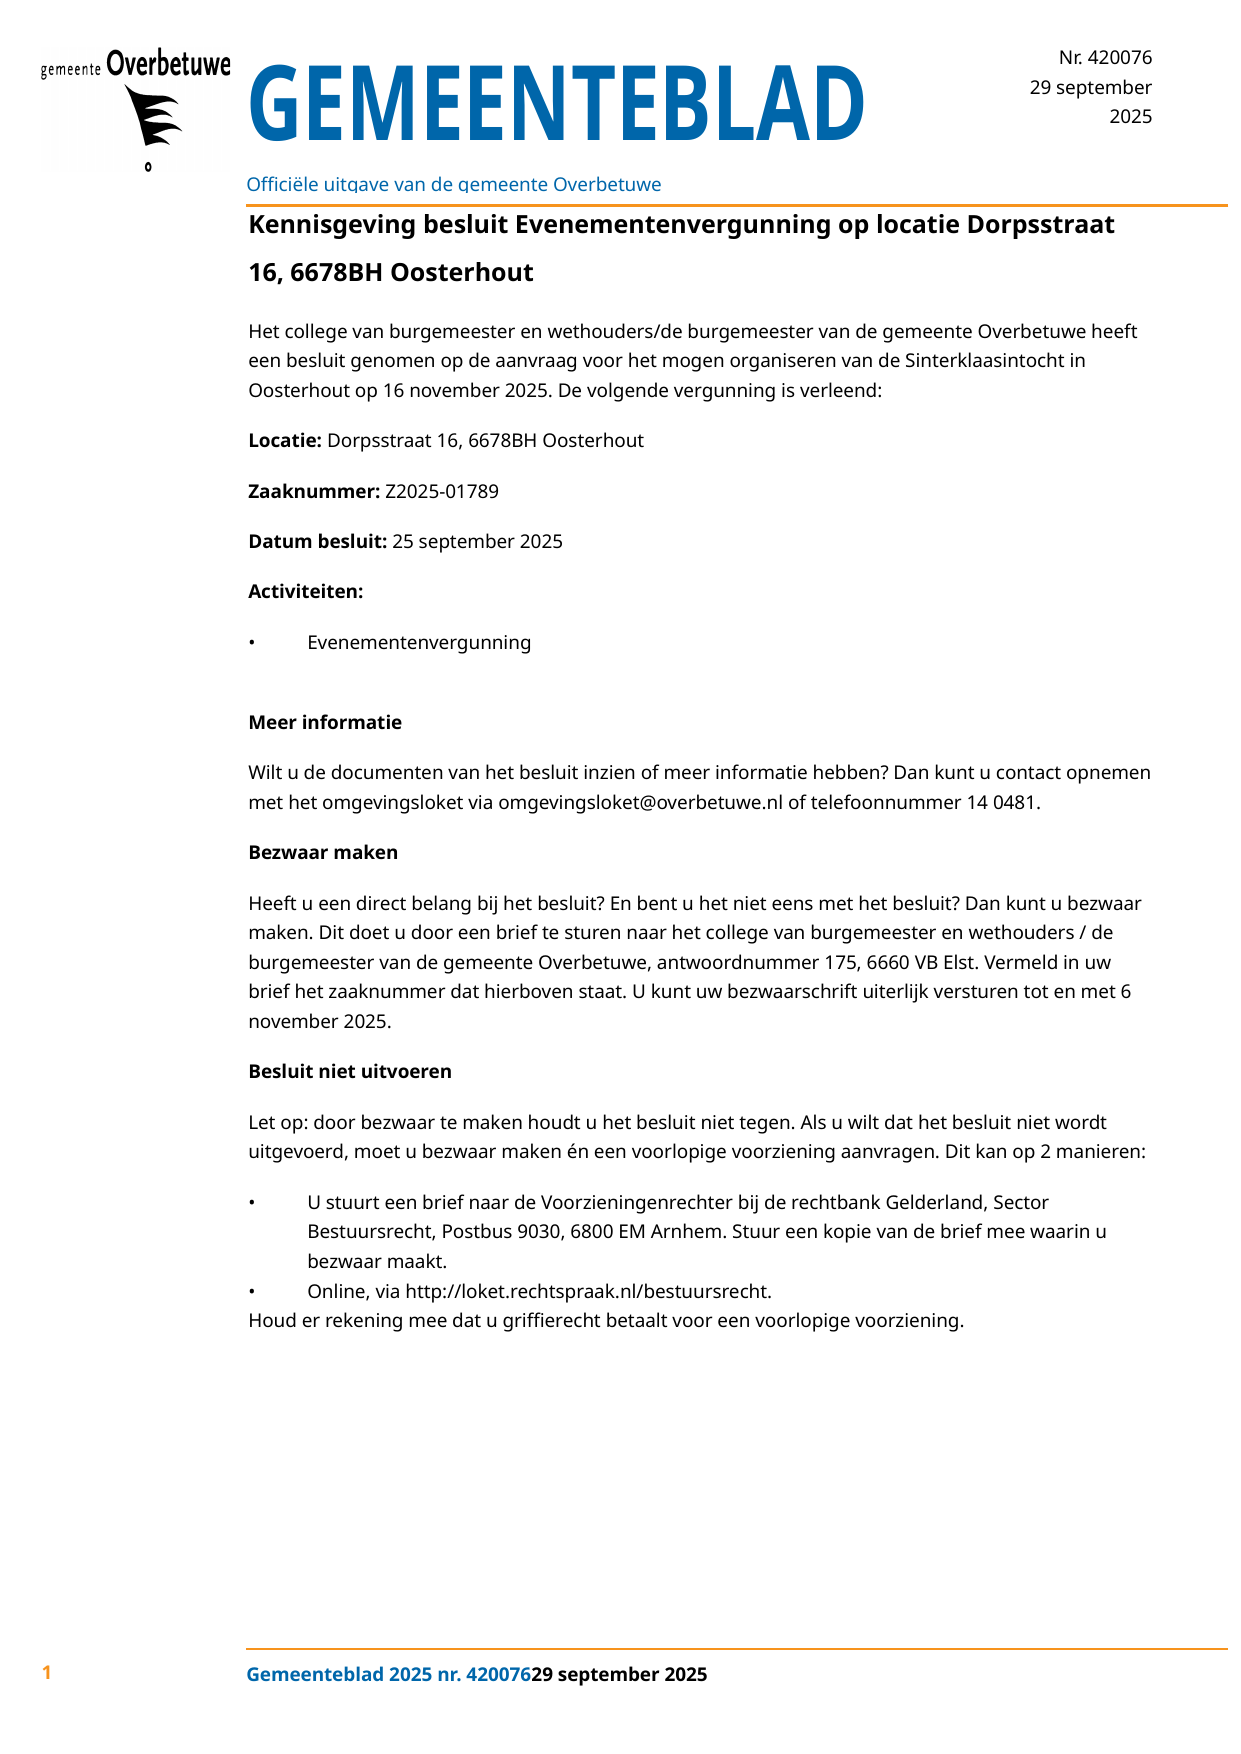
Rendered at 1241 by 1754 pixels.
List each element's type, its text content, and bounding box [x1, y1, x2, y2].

text Het college van burgemeester en wethouders/de burgemeester van de gemeente Overbetuwe heeft een besluit genomen op de aanvraag voor het mogen organiseren van de Sinterklaasintocht in Oosterhout op 16 november 2025. De volgende vergunning is verleend: [248, 318, 1152, 403]
text Locatie: Dorpsstraat 16, 6678BH Oosterhout [248, 427, 1152, 453]
text Besluit niet uitvoeren [248, 1059, 1152, 1084]
text Activiteiten: [248, 579, 1152, 604]
list U stuurt een brief naar de Voorzieningenrechter bij de rechtbank Gelderland, Sector Bestuursrecht, Postbus 9030, 6800 EM Arnhem. Stuur een kopie van de brief mee waarin u bezwaar maakt. [248, 1189, 1152, 1274]
text Bezwaar maken [248, 839, 1152, 865]
list Evenementenvergunning [248, 629, 1152, 655]
text Datum besluit: 25 september 2025 [248, 528, 1152, 554]
picture [41, 47, 231, 172]
text Houd er rekening mee dat u griffierecht betaalt voor een voorlopige voorziening. [248, 1307, 1152, 1333]
text Zaaknummer: Z2025-01789 [248, 478, 1152, 504]
text Wilt u de documenten van het besluit inzien of meer informatie hebben? Dan kunt u contact opnemen met het omgevingsloket via omgevingsloket@overbetuwe.nl of telefoonnummer 14 0481. [248, 759, 1152, 815]
text Let op: door bezwaar te maken houdt u het besluit niet tegen. Als u wilt dat het besluit niet wordt uitgevoerd, moet u bezwaar maken én een voorlopige voorziening aanvragen. Dit kan op 2 manieren: [248, 1109, 1152, 1164]
list Online, via http://loket.rechtspraak.nl/bestuursrecht. [248, 1278, 1152, 1304]
text Meer informatie [248, 709, 1152, 735]
text Kennisgeving besluit Evenementenvergunning op locatie Dorpsstraat 16, 6678BH Oosterhout [248, 207, 1152, 288]
text Heeft u een direct belang bij het besluit? En bent u het niet eens met het besluit? Dan kunt u bezwaar maken. Dit doet u door een brief te sturen naar het college van burgemeester en wethouders / de burgemeester van de gemeente Overbetuwe, antwoordnummer 175, 6660 VB Elst. Vermeld in uw brief het zaaknummer dat hierboven staat. U kunt uw bezwaarschrift uiterlijk versturen tot en met 6 november 2025. [248, 890, 1152, 1034]
